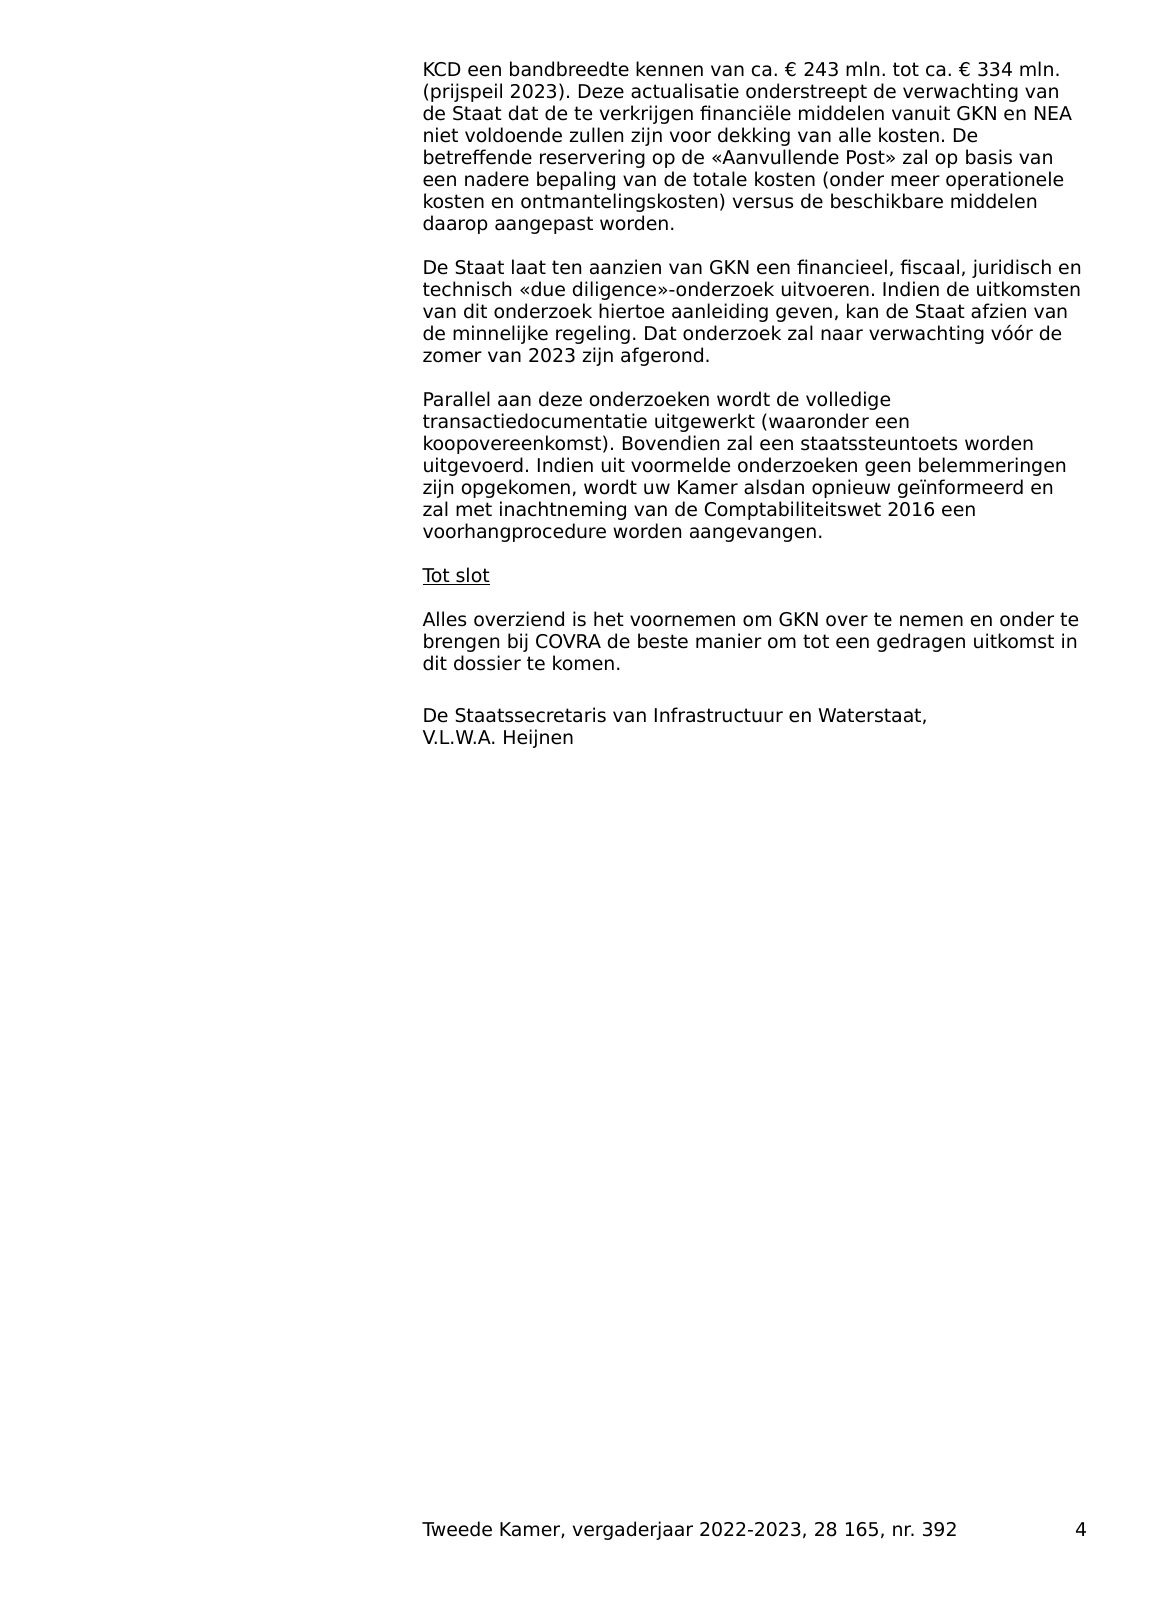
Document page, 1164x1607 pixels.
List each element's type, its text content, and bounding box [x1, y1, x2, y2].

text KCD een bandbreedte kennen van ca. € 243 mln. tot ca. € 334 mln. (prijspeil 2023). Deze actualisatie onderstreept de verwachting van de Staat dat de te verkrijgen financiële middelen vanuit GKN en NEA niet voldoende zullen zijn voor dekking van alle kosten. De betreffende reservering op de «Aanvullende Post» zal op basis van een nadere bepaling van de totale kosten (onder meer operationele kosten en ontmantelingskosten) versus de beschikbare middelen daarop aangepast worden. [422, 59, 1087, 235]
text Alles overziend is het voornemen om GKN over te nemen en onder te brengen bij COVRA de beste manier om tot een gedragen uitkomst in dit dossier te komen. [422, 609, 1087, 675]
text De Staatssecretaris van Infrastructuur en Waterstaat, V.L.W.A. Heijnen [422, 705, 1087, 749]
text De Staat laat ten aanzien van GKN een financieel, fiscaal, juridisch en technisch «due diligence»-onderzoek uitvoeren. Indien de uitkomsten van dit onderzoek hiertoe aanleiding geven, kan de Staat afzien van de minnelijke regeling. Dat onderzoek zal naar verwachting vóór de zomer van 2023 zijn afgerond. [422, 257, 1087, 367]
subtitle Tot slot [422, 565, 1087, 587]
text Parallel aan deze onderzoeken wordt de volledige transactiedocumentatie uitgewerkt (waaronder een koopovereenkomst). Bovendien zal een staatssteuntoets worden uitgevoerd. Indien uit voormelde onderzoeken geen belemmeringen zijn opgekomen, wordt uw Kamer alsdan opnieuw geïnformeerd en zal met inachtneming van de Comptabiliteitswet 2016 een voorhangprocedure worden aangevangen. [422, 389, 1087, 543]
